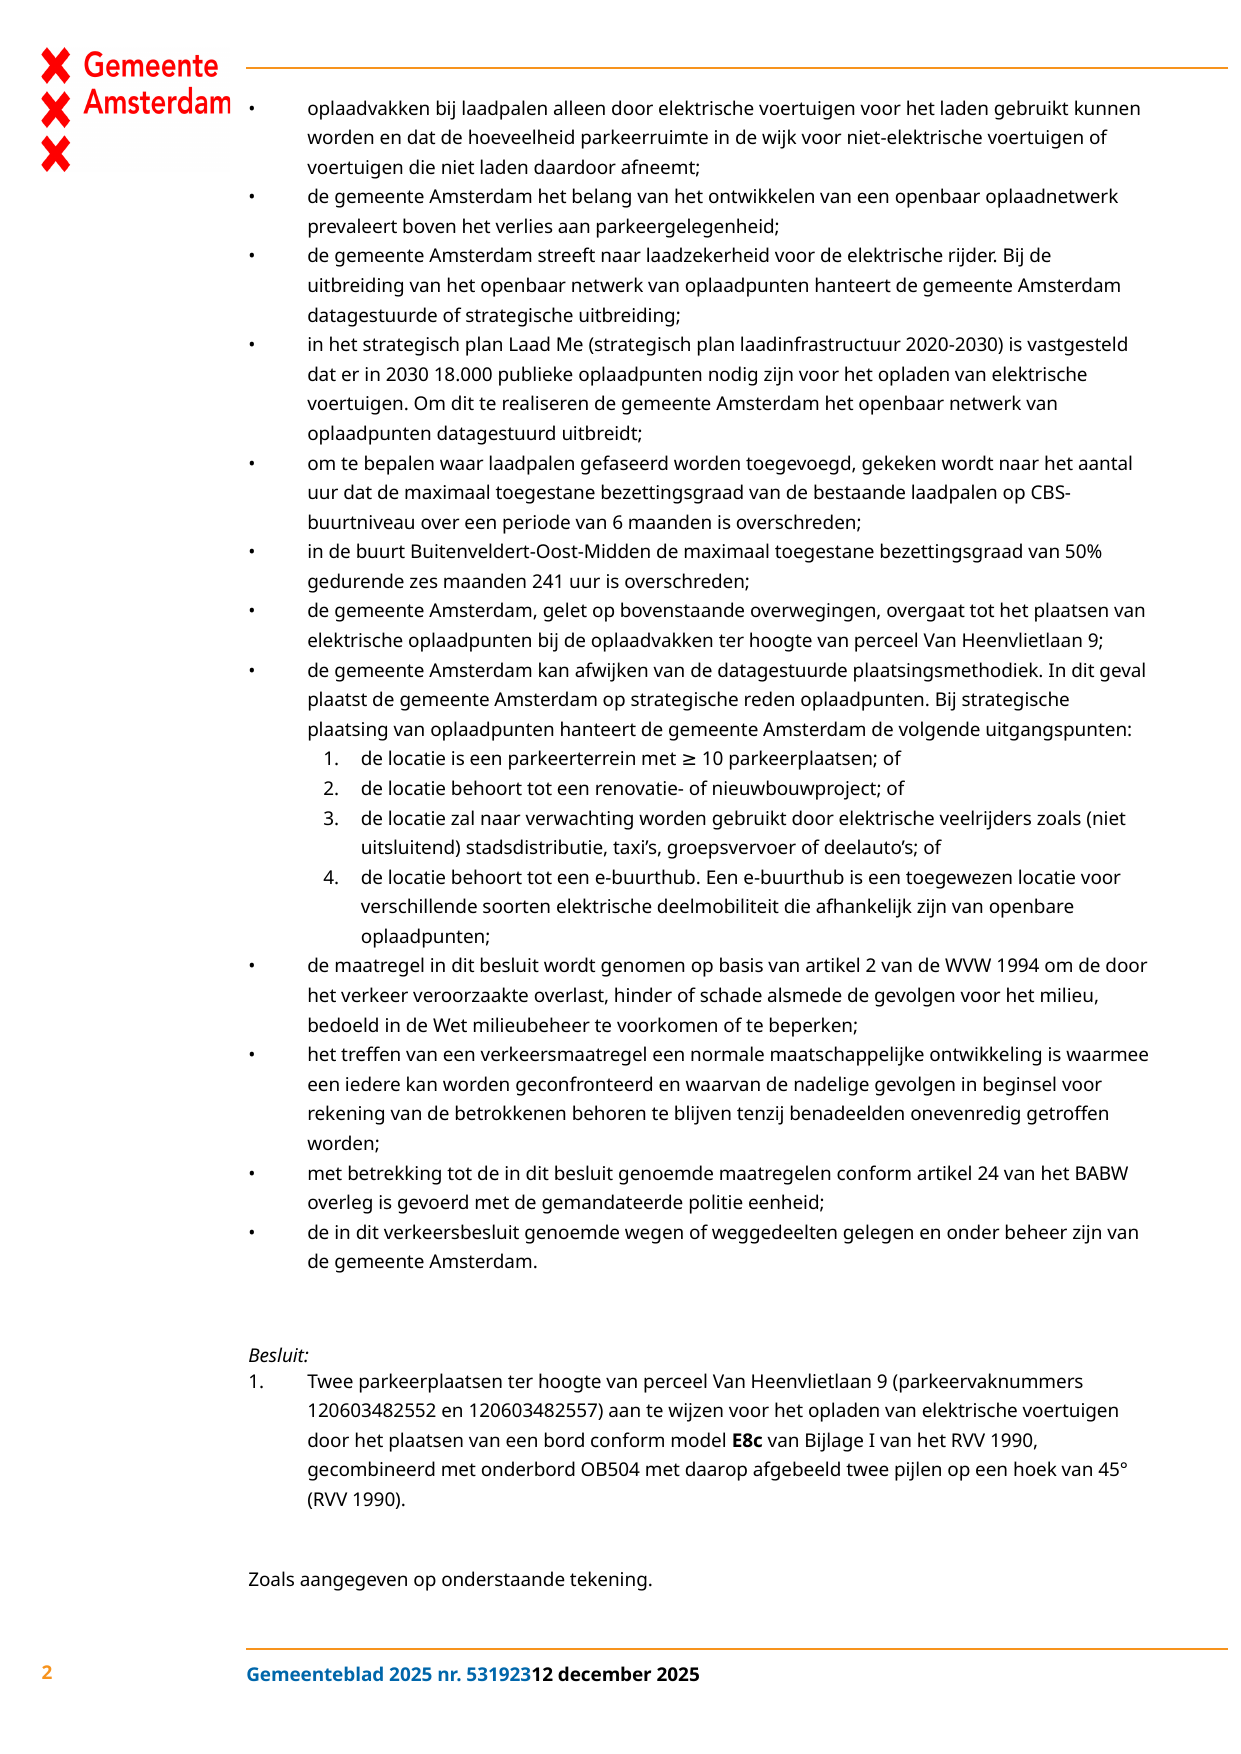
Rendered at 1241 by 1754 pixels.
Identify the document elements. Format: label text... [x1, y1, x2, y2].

list de locatie is een parkeerterrein met ≥ 10 parkeerplaatsen; of [323, 746, 1152, 771]
list het treffen van een verkeersmaatregel een normale maatschappelijke ontwikkeling is waarmee een iedere kan worden geconfronteerd en waarvan de nadelige gevolgen in beginsel voor rekening van de betrokkenen behoren te blijven tenzij benadeelden onevenredig getroffen worden; [248, 1041, 1152, 1156]
picture [41, 47, 231, 172]
list de locatie zal naar verwachting worden gebruikt door elektrische veelrijders zoals (niet uitsluitend) stadsdistributie, taxi’s, groepsvervoer of deelauto’s; of [323, 805, 1152, 860]
list de in dit verkeersbesluit genoemde wegen of weggedeelten gelegen en onder beheer zijn van de gemeente Amsterdam. [248, 1219, 1152, 1274]
list oplaadvakken bij laadpalen alleen door elektrische voertuigen voor het laden gebruikt kunnen worden en dat de hoeveelheid parkeerruimte in de wijk voor niet-elektrische voertuigen of voertuigen die niet laden daardoor afneemt; [248, 95, 1152, 180]
list de gemeente Amsterdam kan afwijken van de datagestuurde plaatsingsmethodiek. In dit geval plaatst de gemeente Amsterdam op strategische reden oplaadpunten. Bij strategische plaatsing van oplaadpunten hanteert de gemeente Amsterdam de volgende uitgangspunten: [248, 657, 1152, 742]
list de locatie behoort tot een renovatie- of nieuwbouwproject; of [323, 775, 1152, 801]
list om te bepalen waar laadpalen gefaseerd worden toegevoegd, gekeken wordt naar het aantal uur dat de maximaal toegestane bezettingsgraad van de bestaande laadpalen op CBS-buurtniveau over een periode van 6 maanden is overschreden; [248, 450, 1152, 535]
list Twee parkeerplaatsen ter hoogte van perceel Van Heenvlietlaan 9 (parkeervaknummers 120603482552 en 120603482557) aan te wijzen voor het opladen van elektrische voertuigen door het plaatsen van een bord conform model E8c van Bijlage I van het RVV 1990, gecombineerd met onderbord OB504 met daarop afgebeeld twee pijlen op een hoek van 45° (RVV 1990). [248, 1368, 1152, 1512]
list de locatie behoort tot een e-buurthub. Een e-buurthub is een toegewezen locatie voor verschillende soorten elektrische deelmobiliteit die afhankelijk zijn van openbare oplaadpunten; [323, 864, 1152, 949]
list de gemeente Amsterdam, gelet op bovenstaande overwegingen, overgaat tot het plaatsen van elektrische oplaadpunten bij de oplaadvakken ter hoogte van perceel Van Heenvlietlaan 9; [248, 598, 1152, 653]
list in het strategisch plan Laad Me (strategisch plan laadinfrastructuur 2020-2030) is vastgesteld dat er in 2030 18.000 publieke oplaadpunten nodig zijn voor het opladen van elektrische voertuigen. Om dit te realiseren de gemeente Amsterdam het openbaar netwerk van oplaadpunten datagestuurd uitbreidt; [248, 331, 1152, 446]
text Zoals aangegeven op onderstaande tekening. [248, 1566, 1152, 1592]
text Besluit: [248, 1342, 1152, 1368]
list de gemeente Amsterdam streeft naar laadzekerheid voor de elektrische rijder. Bij de uitbreiding van het openbaar netwerk van oplaadpunten hanteert de gemeente Amsterdam datagestuurde of strategische uitbreiding; [248, 243, 1152, 328]
list in de buurt Buitenveldert-Oost-Midden de maximaal toegestane bezettingsgraad van 50% gedurende zes maanden 241 uur is overschreden; [248, 538, 1152, 594]
list de maatregel in dit besluit wordt genomen op basis van artikel 2 van de WVW 1994 om de door het verkeer veroorzaakte overlast, hinder of schade alsmede de gevolgen voor het milieu, bedoeld in de Wet milieubeheer te voorkomen of te beperken; [248, 953, 1152, 1038]
list de gemeente Amsterdam het belang van het ontwikkelen van een openbaar oplaadnetwerk prevaleert boven het verlies aan parkeergelegenheid; [248, 183, 1152, 239]
list met betrekking tot de in dit besluit genoemde maatregelen conform artikel 24 van het BABW overleg is gevoerd met de gemandateerde politie eenheid; [248, 1160, 1152, 1215]
